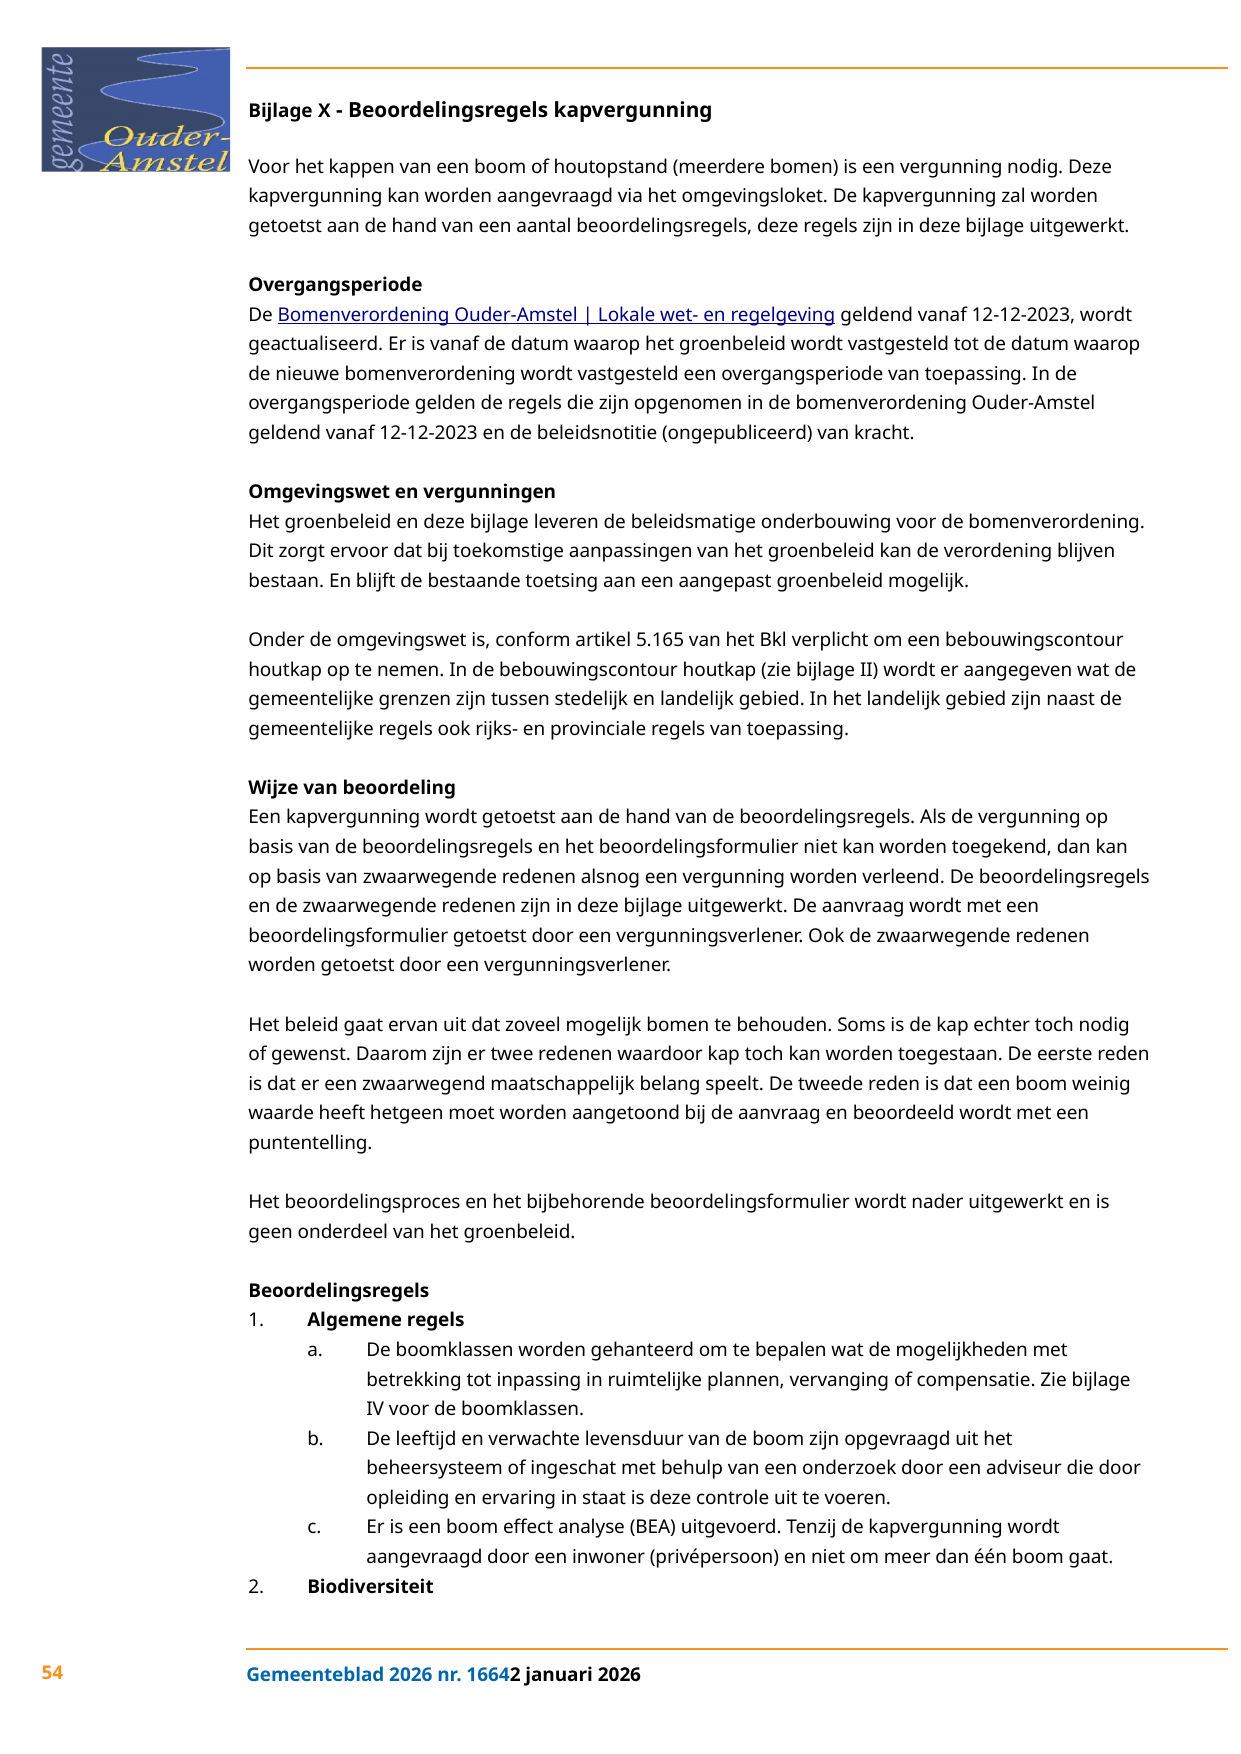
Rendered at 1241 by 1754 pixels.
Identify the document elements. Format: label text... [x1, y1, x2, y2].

text Voor het kappen van een boom of houtopstand (meerdere bomen) is een vergunning nodig. Deze kapvergunning kan worden aangevraagd via het omgevingsloket. De kapvergunning zal worden getoetst aan de hand van een aantal beoordelingsregels, deze regels zijn in deze bijlage uitgewerkt. [248, 153, 1152, 238]
text Beoordelingsregels [248, 1277, 1152, 1303]
list Biodiversiteit [248, 1573, 1152, 1599]
list De boomklassen worden gehanteerd om te bepalen wat de mogelijkheden met betrekking tot inpassing in ruimtelijke plannen, vervanging of compensatie. Zie bijlage IV voor de boomklassen. [307, 1336, 1152, 1421]
text Een kapvergunning wordt getoetst aan de hand van de beoordelingsregels. Als de vergunning op basis van de beoordelingsregels en het beoordelingsformulier niet kan worden toegekend, dan kan op basis van zwaarwegende redenen alsnog een vergunning worden verleend. De beoordelingsregels en de zwaarwegende redenen zijn in deze bijlage uitgewerkt. De aanvraag wordt met een beoordelingsformulier getoetst door een vergunningsverlener. Ook de zwaarwegende redenen worden getoetst door een vergunningsverlener. [248, 804, 1152, 977]
text Onder de omgevingswet is, conform artikel 5.165 van het Bkl verplicht om een bebouwingscontour houtkap op te nemen. In de bebouwingscontour houtkap (zie bijlage II) wordt er aangegeven wat de gemeentelijke grenzen zijn tussen stedelijk en landelijk gebied. In het landelijk gebied zijn naast de gemeentelijke regels ook rijks- en provinciale regels van toepassing. [248, 626, 1152, 741]
text Het beoordelingsproces en het bijbehorende beoordelingsformulier wordt nader uitgewerkt en is geen onderdeel van het groenbeleid. [248, 1188, 1152, 1244]
text Het groenbeleid en deze bijlage leveren de beleidsmatige onderbouwing voor de bomenverordening. Dit zorgt ervoor dat bij toekomstige aanpassingen van het groenbeleid kan de verordening blijven bestaan. En blijft de bestaande toetsing aan een aangepast groenbeleid mogelijk. [248, 508, 1152, 593]
text Bijlage X - Beoordelingsregels kapvergunning [248, 95, 1152, 123]
list Algemene regels [248, 1307, 1152, 1332]
text Overgangsperiode [248, 271, 1152, 297]
text Omgevingswet en vergunningen [248, 478, 1152, 504]
list Er is een boom effect analyse (BEA) uitgevoerd. Tenzij de kapvergunning wordt aangevraagd door een inwoner (privépersoon) en niet om meer dan één boom gaat. [307, 1514, 1152, 1569]
list De leeftijd en verwachte levensduur van de boom zijn opgevraagd uit het beheersysteem of ingeschat met behulp van een onderzoek door een adviseur die door opleiding en ervaring in staat is deze controle uit te voeren. [307, 1425, 1152, 1510]
text Wijze van beoordeling [248, 774, 1152, 800]
picture [41, 47, 231, 172]
text Het beleid gaat ervan uit dat zoveel mogelijk bomen te behouden. Soms is de kap echter toch nodig of gewenst. Daarom zijn er twee redenen waardoor kap toch kan worden toegestaan. De eerste reden is dat er een zwaarwegend maatschappelijk belang speelt. De tweede reden is dat een boom weinig waarde heeft hetgeen moet worden aangetoond bij de aanvraag en beoordeeld wordt met een puntentelling. [248, 1011, 1152, 1155]
text De Bomenverordening Ouder-Amstel | Lokale wet- en regelgeving geldend vanaf 12-12-2023, wordt geactualiseerd. Er is vanaf de datum waarop het groenbeleid wordt vastgesteld tot de datum waarop de nieuwe bomenverordening wordt vastgesteld een overgangsperiode van toepassing. In de overgangsperiode gelden de regels die zijn opgenomen in de bomenverordening Ouder-Amstel geldend vanaf 12-12-2023 en de beleidsnotitie (ongepubliceerd) van kracht. [248, 301, 1152, 445]
